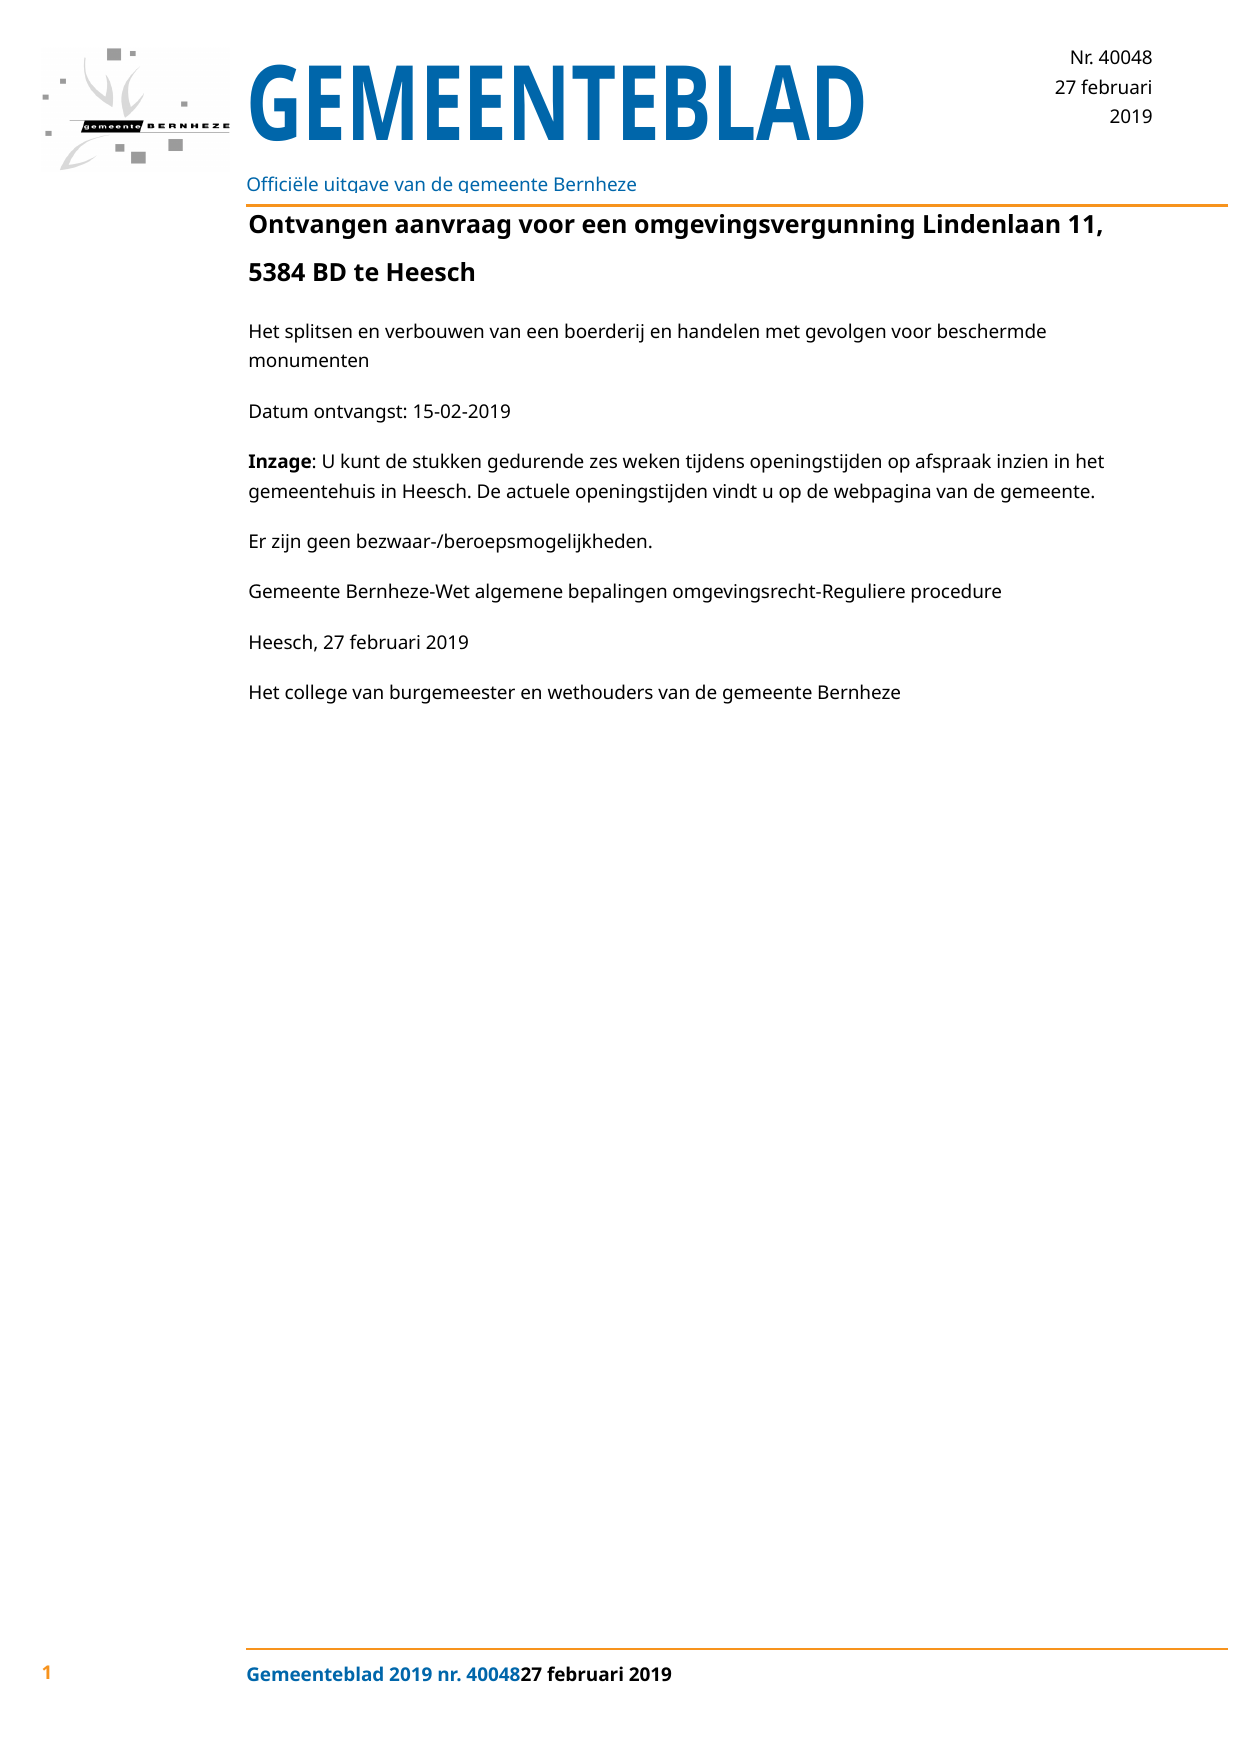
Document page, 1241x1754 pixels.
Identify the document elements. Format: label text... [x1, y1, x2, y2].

text Ontvangen aanvraag voor een omgevingsvergunning Lindenlaan 11, 5384 BD te Heesch [248, 207, 1152, 288]
text Heesch, 27 februari 2019 [248, 629, 1152, 655]
text Er zijn geen bezwaar-/beroepsmogelijkheden. [248, 528, 1152, 554]
text Datum ontvangst: 15-02-2019 [248, 398, 1152, 424]
text Gemeente Bernheze-Wet algemene bepalingen omgevingsrecht-Reguliere procedure [248, 579, 1152, 604]
text Het splitsen en verbouwen van een boerderij en handelen met gevolgen voor beschermde monumenten [248, 318, 1152, 373]
text Het college van burgemeester en wethouders van de gemeente Bernheze [248, 679, 1152, 705]
text Inzage: U kunt de stukken gedurende zes weken tijdens openingstijden op afspraak inzien in het gemeentehuis in Heesch. De actuele openingstijden vindt u op de webpagina van de gemeente. [248, 448, 1152, 504]
picture [41, 47, 231, 172]
